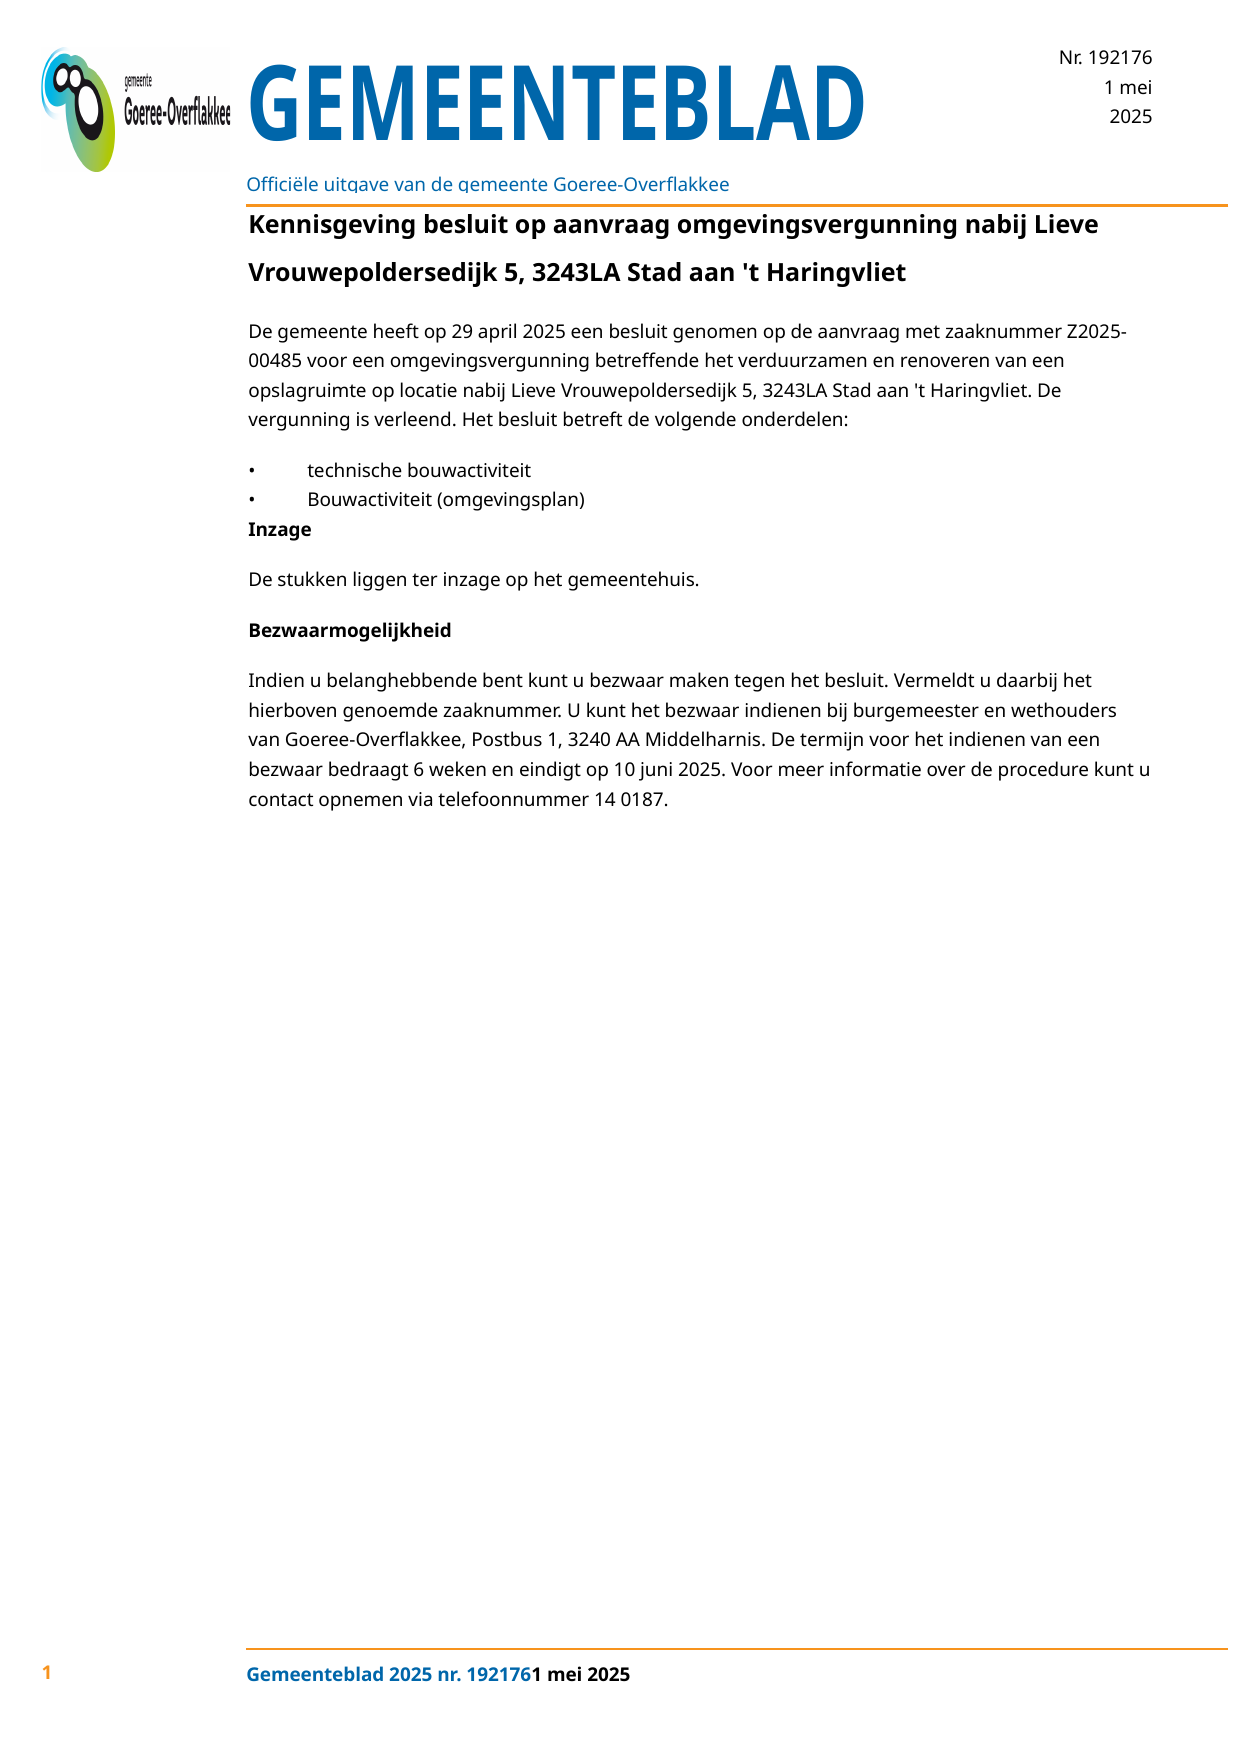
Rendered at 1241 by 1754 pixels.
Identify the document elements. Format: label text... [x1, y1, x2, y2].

picture [41, 47, 231, 172]
text De gemeente heeft op 29 april 2025 een besluit genomen op de aanvraag met zaaknummer Z2025-00485 voor een omgevingsvergunning betreffende het verduurzamen en renoveren van een opslagruimte op locatie nabij Lieve Vrouwepoldersedijk 5, 3243LA Stad aan 't Haringvliet. De vergunning is verleend. Het besluit betreft de volgende onderdelen: [248, 318, 1152, 432]
text De stukken liggen ter inzage op het gemeentehuis. [248, 567, 1152, 592]
text Inzage [248, 516, 1152, 542]
list technische bouwactiviteit [248, 457, 1152, 483]
text Bezwaarmogelijkheid [248, 617, 1152, 643]
text Kennisgeving besluit op aanvraag omgevingsvergunning nabij Lieve Vrouwepoldersedijk 5, 3243LA Stad aan 't Haringvliet [248, 207, 1152, 288]
text Indien u belanghebbende bent kunt u bezwaar maken tegen het besluit. Vermeldt u daarbij het hierboven genoemde zaaknummer. U kunt het bezwaar indienen bij burgemeester en wethouders van Goeree-Overflakkee, Postbus 1, 3240 AA Middelharnis. De termijn voor het indienen van een bezwaar bedraagt 6 weken en eindigt op 10 juni 2025. Voor meer informatie over de procedure kunt u contact opnemen via telefoonnummer 14 0187. [248, 667, 1152, 812]
list Bouwactiviteit (omgevingsplan) [248, 487, 1152, 512]
